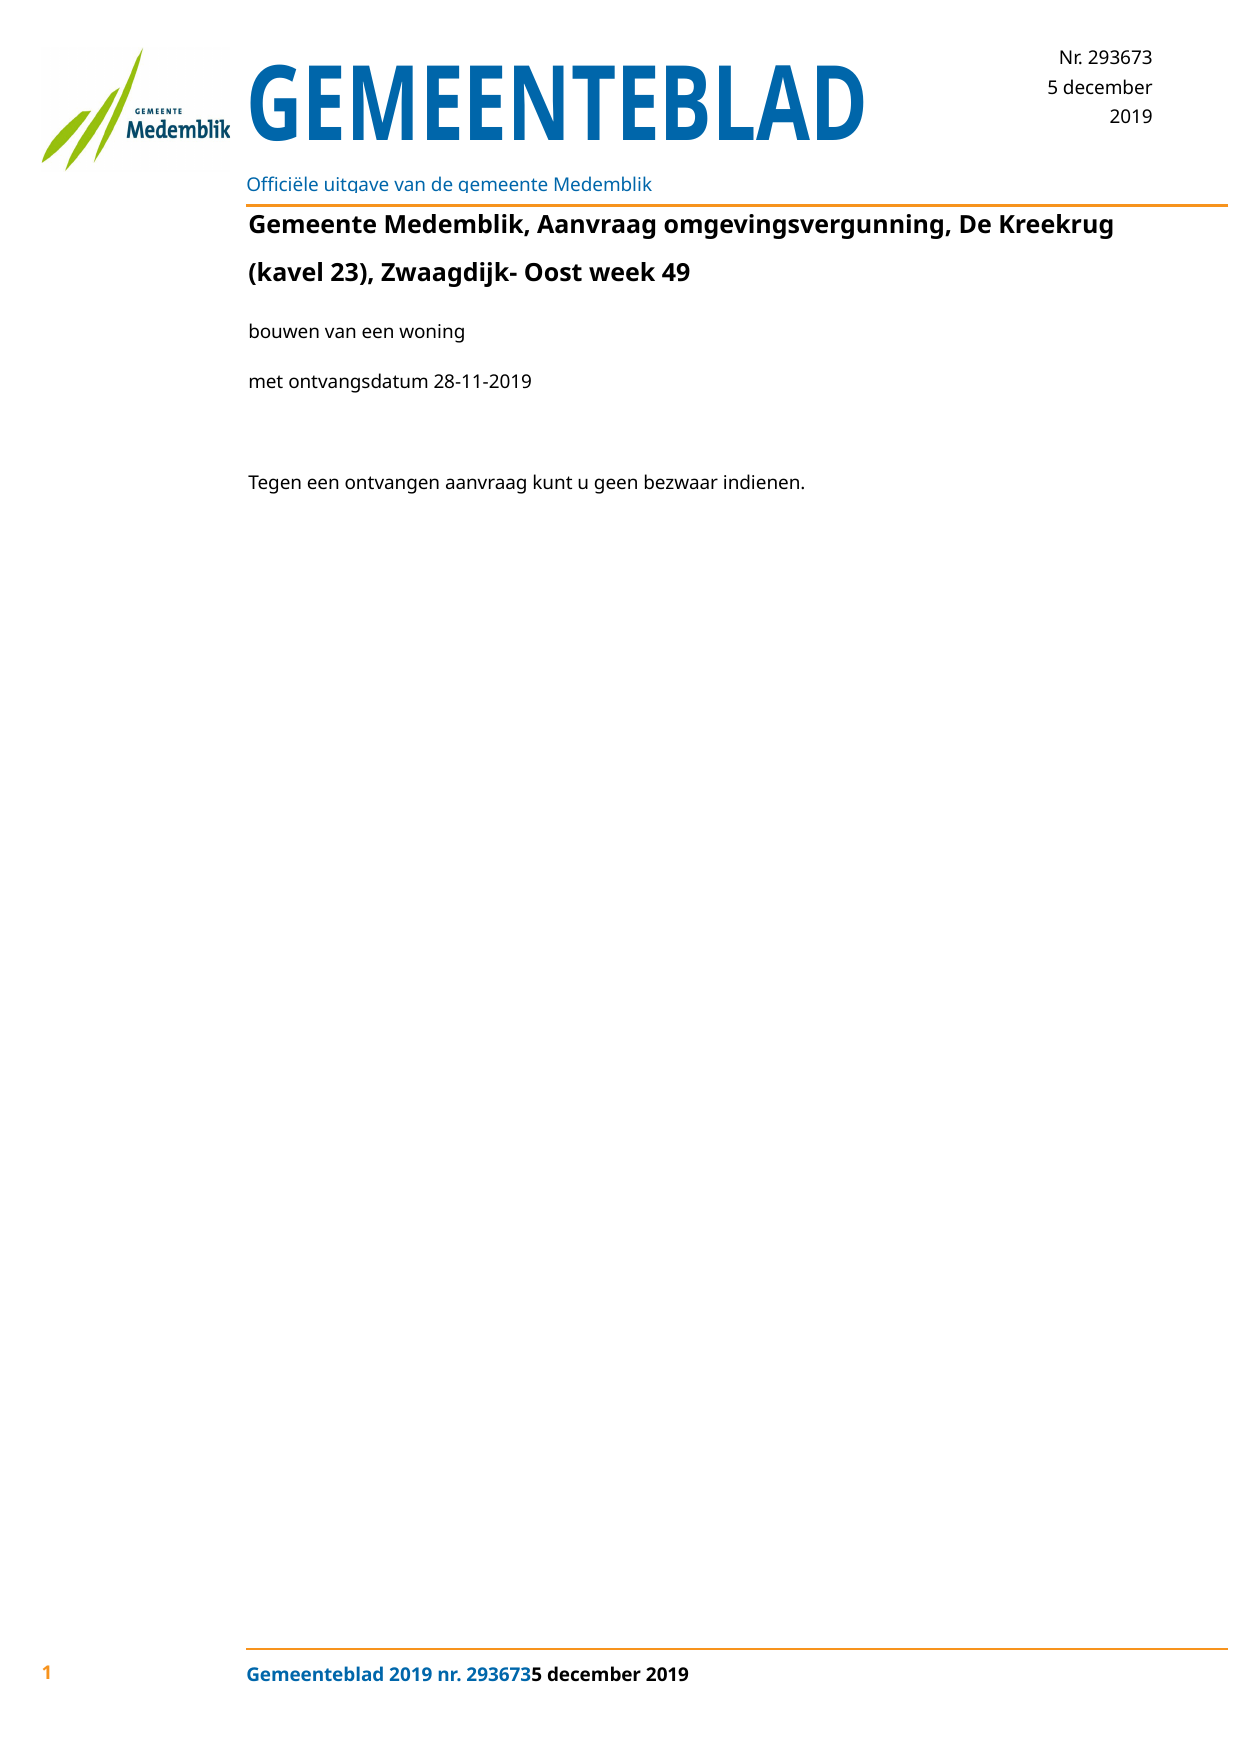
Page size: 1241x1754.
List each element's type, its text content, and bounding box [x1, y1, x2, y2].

text Tegen een ontvangen aanvraag kunt u geen bezwaar indienen. [248, 469, 1152, 495]
text Gemeente Medemblik, Aanvraag omgevingsvergunning, De Kreekrug (kavel 23), Zwaagdijk- Oost week 49 [248, 207, 1152, 288]
picture [41, 47, 231, 172]
text met ontvangsdatum 28-11-2019 [248, 368, 1152, 394]
text bouwen van een woning [248, 318, 1152, 344]
